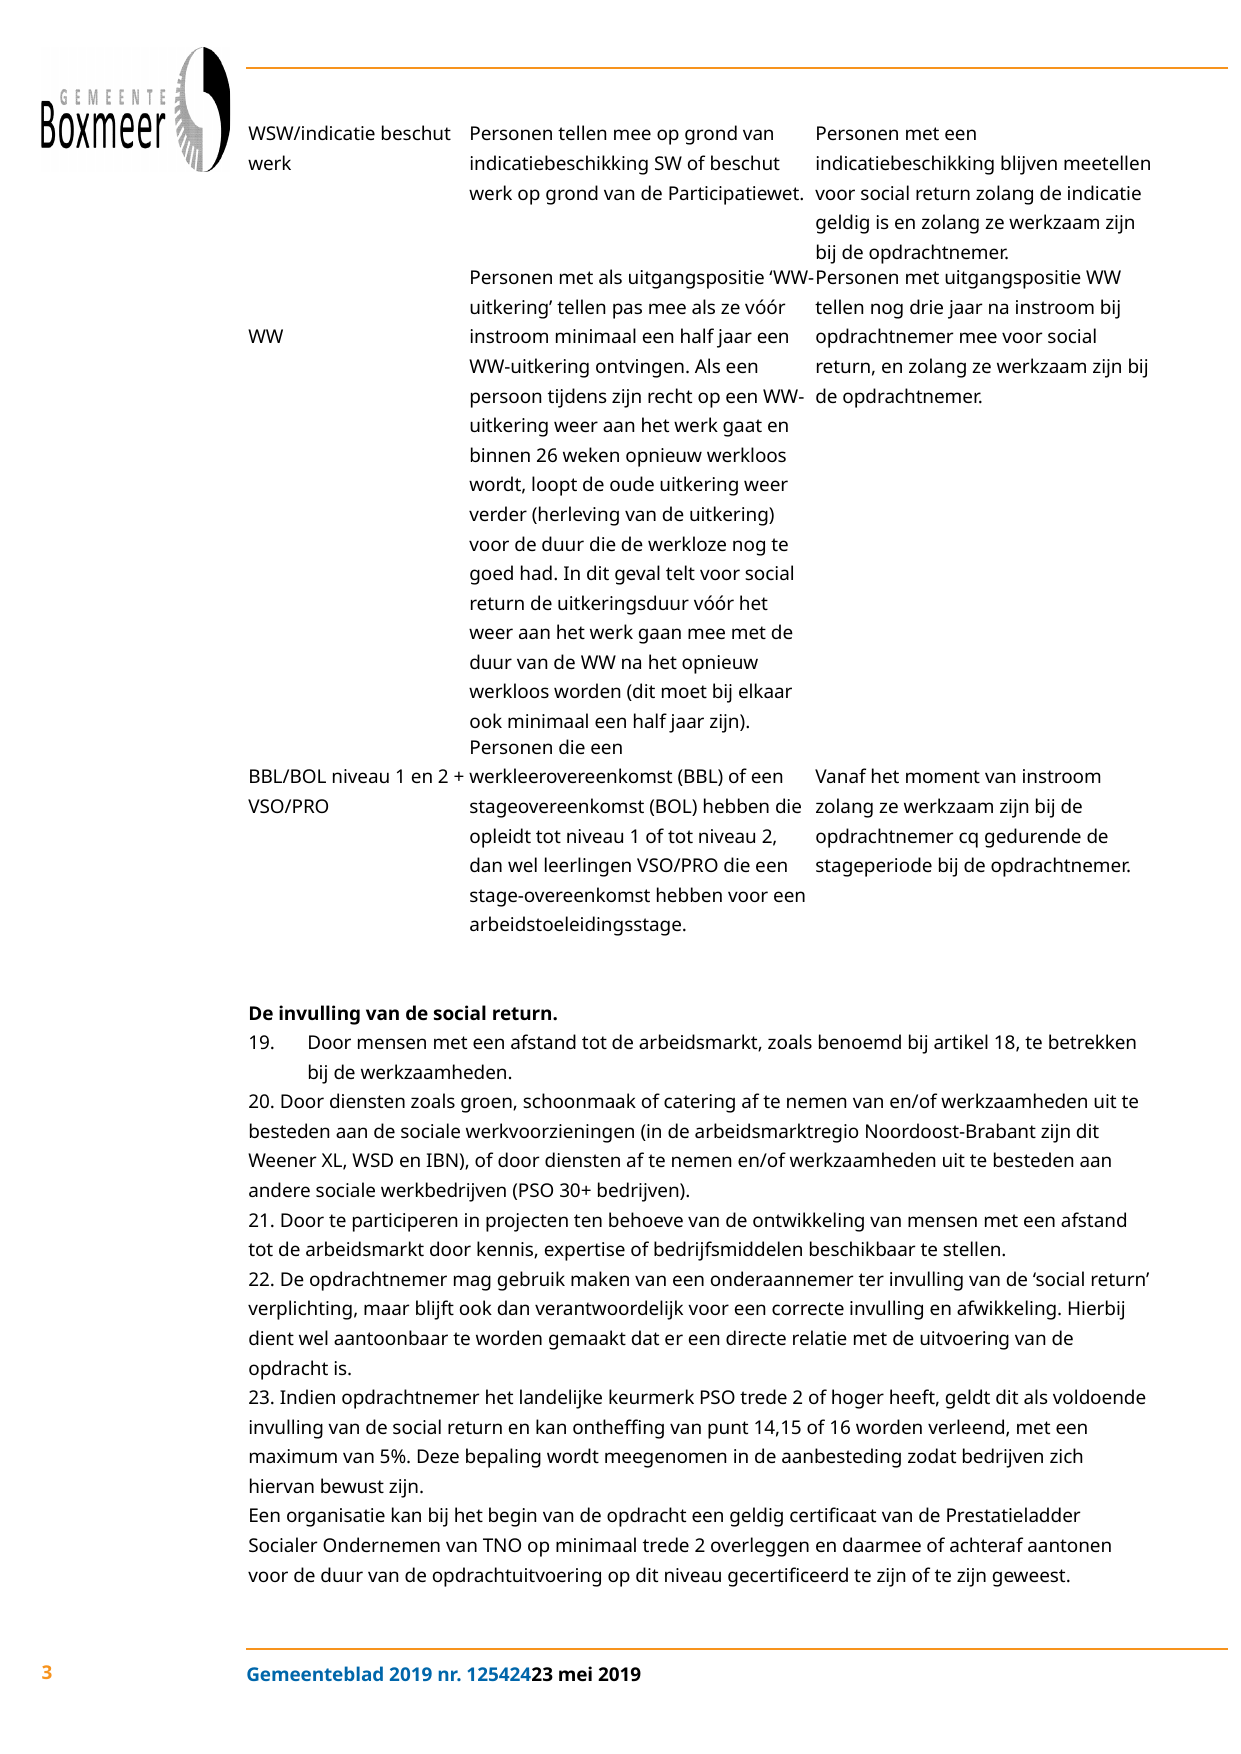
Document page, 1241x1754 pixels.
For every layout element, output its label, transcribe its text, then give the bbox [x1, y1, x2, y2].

table_cell BBL/BOL niveau 1 en 2 + VSO/PRO [248, 734, 469, 967]
text De invulling van de social return. [248, 1000, 1152, 1025]
text 22. De opdrachtnemer mag gebruik maken van een onderaannemer ter invulling van de ‘social return’ verplichting, maar blijft ook dan verantwoordelijk voor een correcte invulling en afwikkeling. Hierbij dient wel aantoonbaar te worden gemaakt dat er een directe relatie met de uitvoering van de opdracht is. [248, 1266, 1152, 1380]
text 21. Door te participeren in projecten ten behoeve van de ontwikkeling van mensen met een afstand tot de arbeidsmarkt door kennis, expertise of bedrijfsmiddelen beschikbaar te stellen. [248, 1207, 1152, 1262]
text Een organisatie kan bij het begin van de opdracht een geldig certificaat van de Prestatieladder Socialer Ondernemen van TNO op minimaal trede 2 overleggen en daarmee of achteraf aantonen voor de duur van de opdrachtuitvoering op dit niveau gecertificeerd te zijn of te zijn geweest. [248, 1503, 1152, 1587]
table_cell WSW/indicatie beschut werk [248, 121, 469, 264]
table_cell Personen met een indicatiebeschikking blijven meetellen voor social return zolang de indicatie geldig is en zolang ze werkzaam zijn bij de opdrachtnemer. [815, 121, 1152, 264]
table_cell Personen die een werkleerovereenkomst (BBL) of een stageovereenkomst (BOL) hebben die opleidt tot niveau 1 of tot niveau 2, dan wel leerlingen VSO/PRO die een stage-overeenkomst hebben voor een arbeidstoeleidingsstage. [469, 734, 815, 967]
table_cell [469, 95, 815, 121]
table_cell Vanaf het moment van instroom zolang ze werkzaam zijn bij de opdrachtnemer cq gedurende de stageperiode bij de opdrachtnemer. [815, 734, 1152, 967]
table_cell [815, 95, 1152, 121]
table_cell WW [248, 265, 469, 734]
text 20. Door diensten zoals groen, schoonmaak of catering af te nemen van en/of werkzaamheden uit te besteden aan de sociale werkvoorzieningen (in de arbeidsmarktregio Noordoost-Brabant zijn dit Weener XL, WSD en IBN), of door diensten af te nemen en/of werkzaamheden uit te besteden aan andere sociale werkbedrijven (PSO 30+ bedrijven). [248, 1088, 1152, 1203]
text 23. Indien opdrachtnemer het landelijke keurmerk PSO trede 2 of hoger heeft, geldt dit als voldoende invulling van de social return en kan ontheffing van punt 14,15 of 16 worden verleend, met een maximum van 5%. Deze bepaling wordt meegenomen in de aanbesteding zodat bedrijven zich hiervan bewust zijn. [248, 1384, 1152, 1499]
table_cell Personen met uitgangspositie WW tellen nog drie jaar na instroom bij opdrachtnemer mee voor social return, en zolang ze werkzaam zijn bij de opdrachtnemer. [815, 265, 1152, 734]
table_cell [248, 95, 469, 121]
picture [41, 47, 231, 172]
table_cell Personen met als uitgangspositie ‘WW- uitkering’ tellen pas mee als ze vóór instroom minimaal een half jaar een WW-uitkering ontvingen. Als een persoon tijdens zijn recht op een WW-uitkering weer aan het werk gaat en binnen 26 weken opnieuw werkloos wordt, loopt de oude uitkering weer verder (herleving van de uitkering) voor de duur die de werkloze nog te goed had. In dit geval telt voor social return de uitkeringsduur vóór het weer aan het werk gaan mee met de duur van de WW na het opnieuw werkloos worden (dit moet bij elkaar ook minimaal een half jaar zijn). [469, 265, 815, 734]
table_cell Personen tellen mee op grond van indicatiebeschikking SW of beschut werk op grond van de Participatiewet. [469, 121, 815, 264]
list Door mensen met een afstand tot de arbeidsmarkt, zoals benoemd bij artikel 18, te betrekken bij de werkzaamheden. [248, 1029, 1152, 1084]
